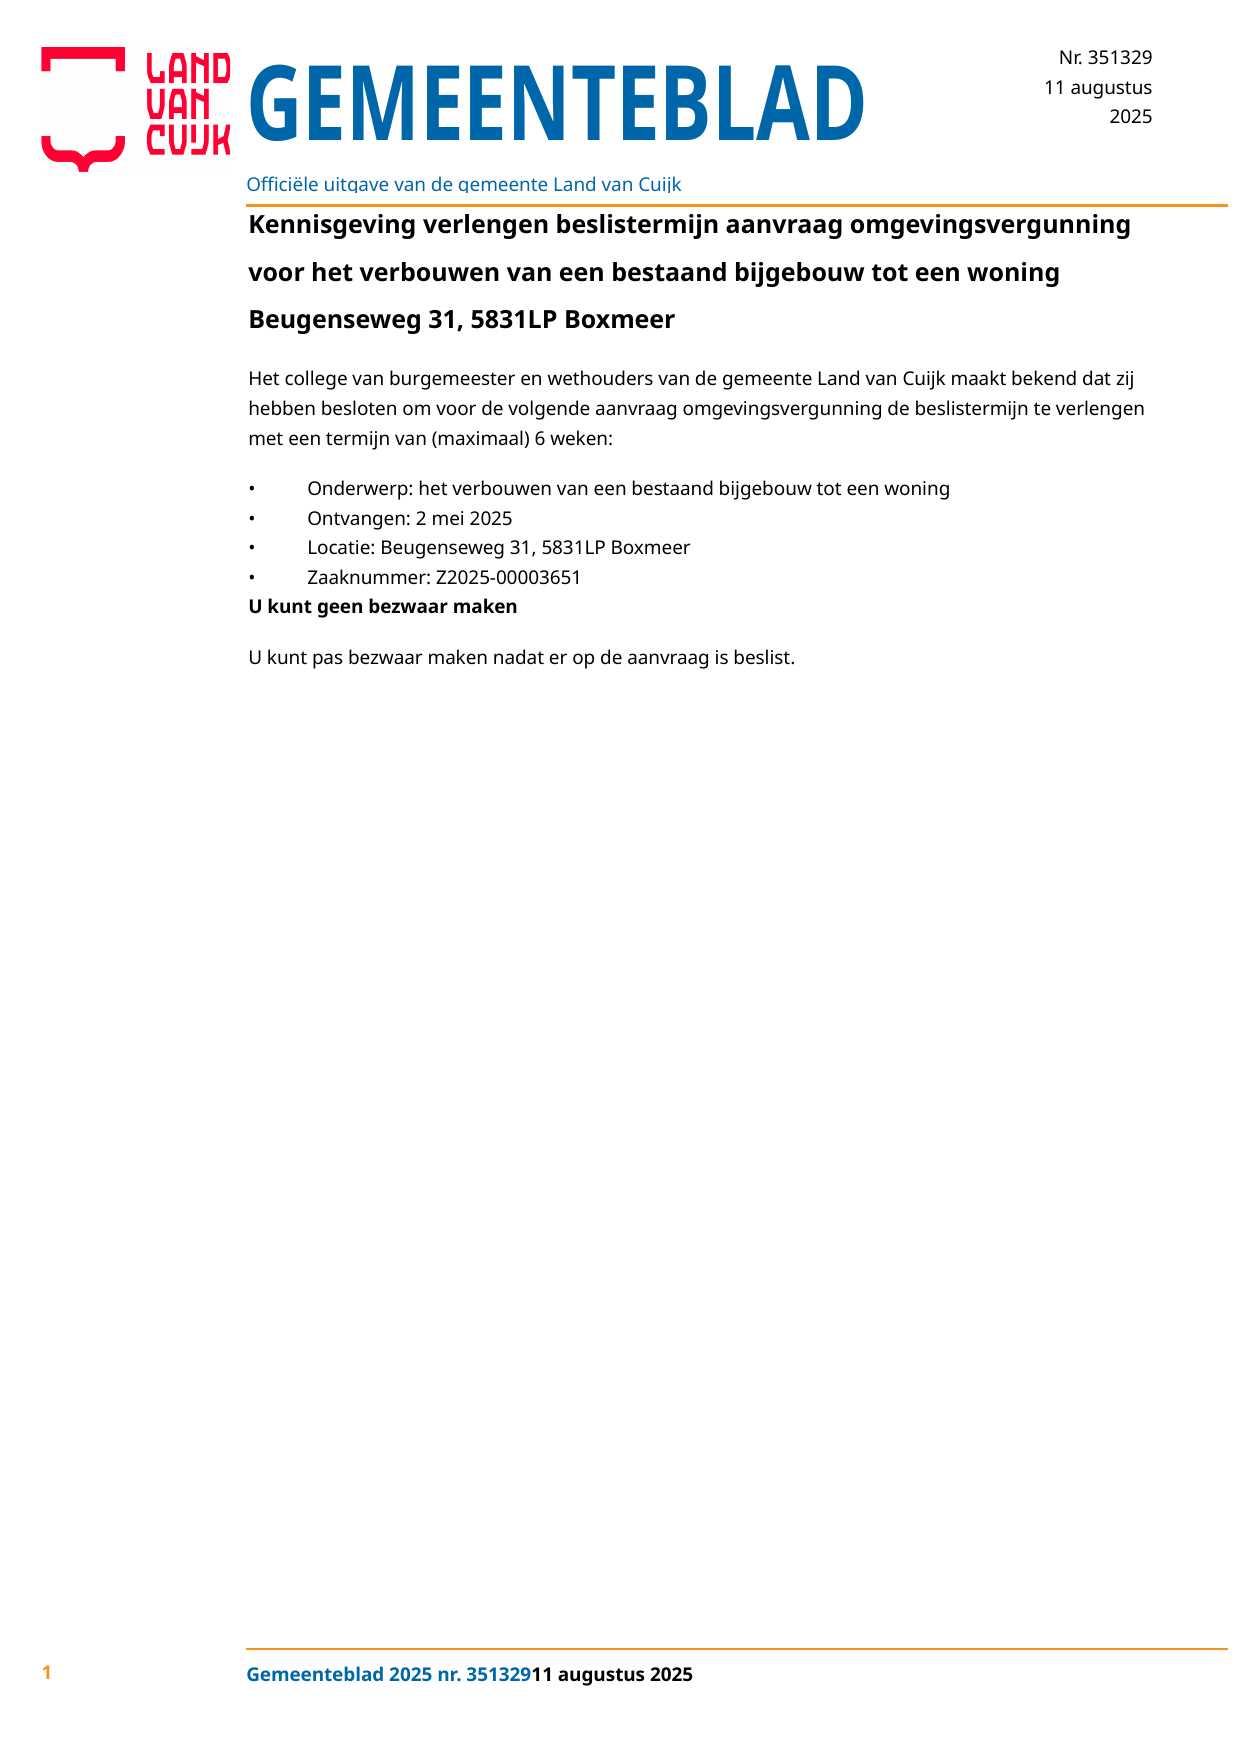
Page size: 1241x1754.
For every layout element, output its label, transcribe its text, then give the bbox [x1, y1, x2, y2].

list Ontvangen: 2 mei 2025 [248, 505, 1152, 530]
picture [41, 47, 231, 172]
text Kennisgeving verlengen beslistermijn aanvraag omgevingsvergunning voor het verbouwen van een bestaand bijgebouw tot een woning Beugenseweg 31, 5831LP Boxmeer [248, 207, 1152, 336]
list Onderwerp: het verbouwen van een bestaand bijgebouw tot een woning [248, 475, 1152, 501]
list Zaaknummer: Z2025-00003651 [248, 564, 1152, 589]
text Het college van burgemeester en wethouders van de gemeente Land van Cuijk maakt bekend dat zij hebben besloten om voor de volgende aanvraag omgevingsvergunning de beslistermijn te verlengen met een termijn van (maximaal) 6 weken: [248, 366, 1152, 450]
text U kunt pas bezwaar maken nadat er op de aanvraag is beslist. [248, 644, 1152, 669]
text U kunt geen bezwaar maken [248, 593, 1152, 619]
list Locatie: Beugenseweg 31, 5831LP Boxmeer [248, 534, 1152, 560]
